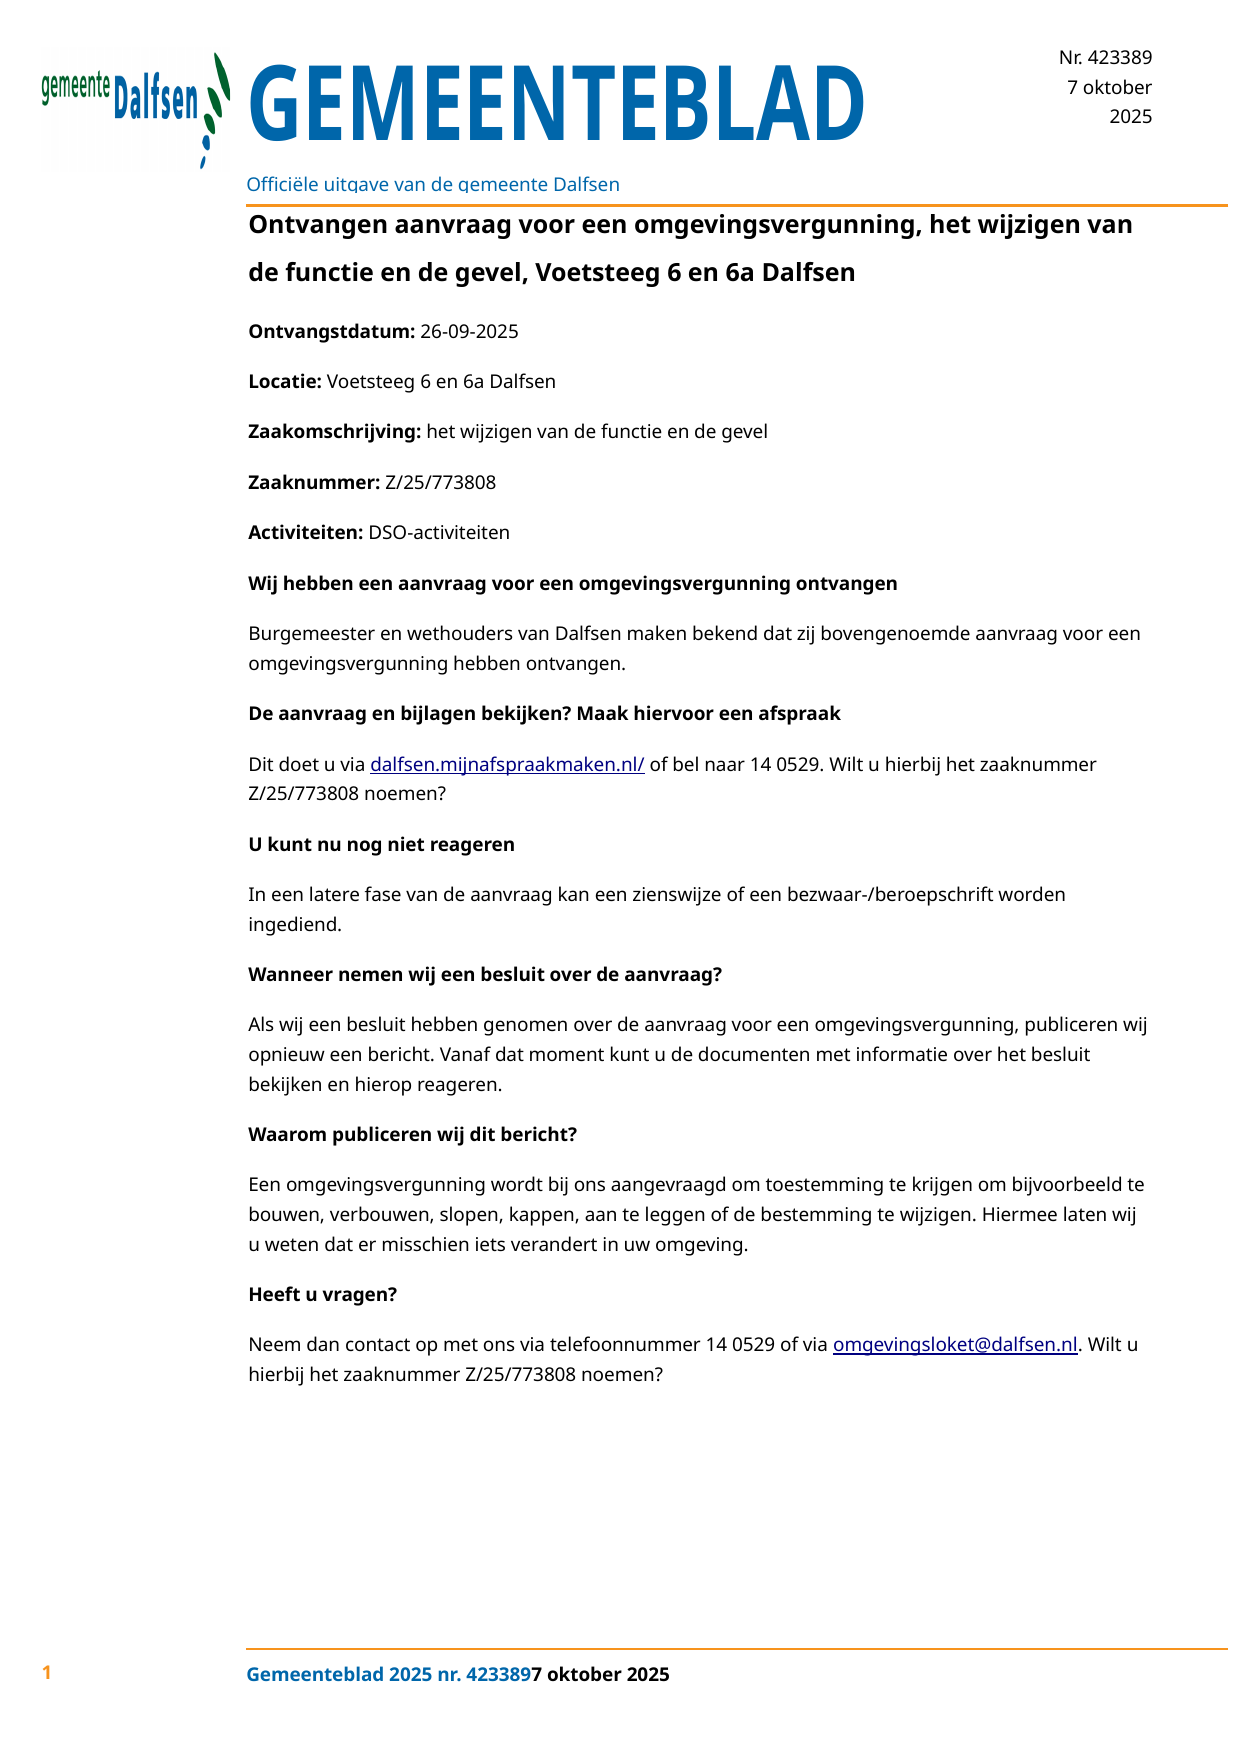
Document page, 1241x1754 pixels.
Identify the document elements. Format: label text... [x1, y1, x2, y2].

text U kunt nu nog niet reageren [248, 831, 1152, 857]
text Ontvangstdatum: 26-09-2025 [248, 318, 1152, 344]
text Zaakomschrijving: het wijzigen van de functie en de gevel [248, 419, 1152, 444]
text Als wij een besluit hebben genomen over de aanvraag voor een omgevingsvergunning, publiceren wij opnieuw een bericht. Vanaf dat moment kunt u de documenten met informatie over het besluit bekijken en hierop reageren. [248, 1012, 1152, 1097]
text In een latere fase van de aanvraag kan een zienswijze of een bezwaar-/beroepschrift worden ingediend. [248, 881, 1152, 937]
picture [41, 47, 231, 172]
text Heeft u vragen? [248, 1281, 1152, 1307]
text Zaaknummer: Z/25/773808 [248, 469, 1152, 495]
text Dit doet u via dalfsen.mijnafspraakmaken.nl/ of bel naar 14 0529. Wilt u hierbij het zaaknummer Z/25/773808 noemen? [248, 751, 1152, 806]
text De aanvraag en bijlagen bekijken? Maak hiervoor een afspraak [248, 700, 1152, 726]
text Neem dan contact op met ons via telefoonnummer 14 0529 of via omgevingsloket@dalfsen.nl. Wilt u hierbij het zaaknummer Z/25/773808 noemen? [248, 1332, 1152, 1387]
text Ontvangen aanvraag voor een omgevingsvergunning, het wijzigen van de functie en de gevel, Voetsteeg 6 en 6a Dalfsen [248, 207, 1152, 288]
text Waarom publiceren wij dit bericht? [248, 1121, 1152, 1147]
text Burgemeester en wethouders van Dalfsen maken bekend dat zij bovengenoemde aanvraag voor een omgevingsvergunning hebben ontvangen. [248, 620, 1152, 676]
text Wanneer nemen wij een besluit over de aanvraag? [248, 961, 1152, 987]
text Activiteiten: DSO-activiteiten [248, 519, 1152, 545]
text Locatie: Voetsteeg 6 en 6a Dalfsen [248, 368, 1152, 394]
text Wij hebben een aanvraag voor een omgevingsvergunning ontvangen [248, 570, 1152, 596]
text Een omgevingsvergunning wordt bij ons aangevraagd om toestemming te krijgen om bijvoorbeeld te bouwen, verbouwen, slopen, kappen, aan te leggen of de bestemming te wijzigen. Hiermee laten wij u weten dat er misschien iets verandert in uw omgeving. [248, 1172, 1152, 1257]
